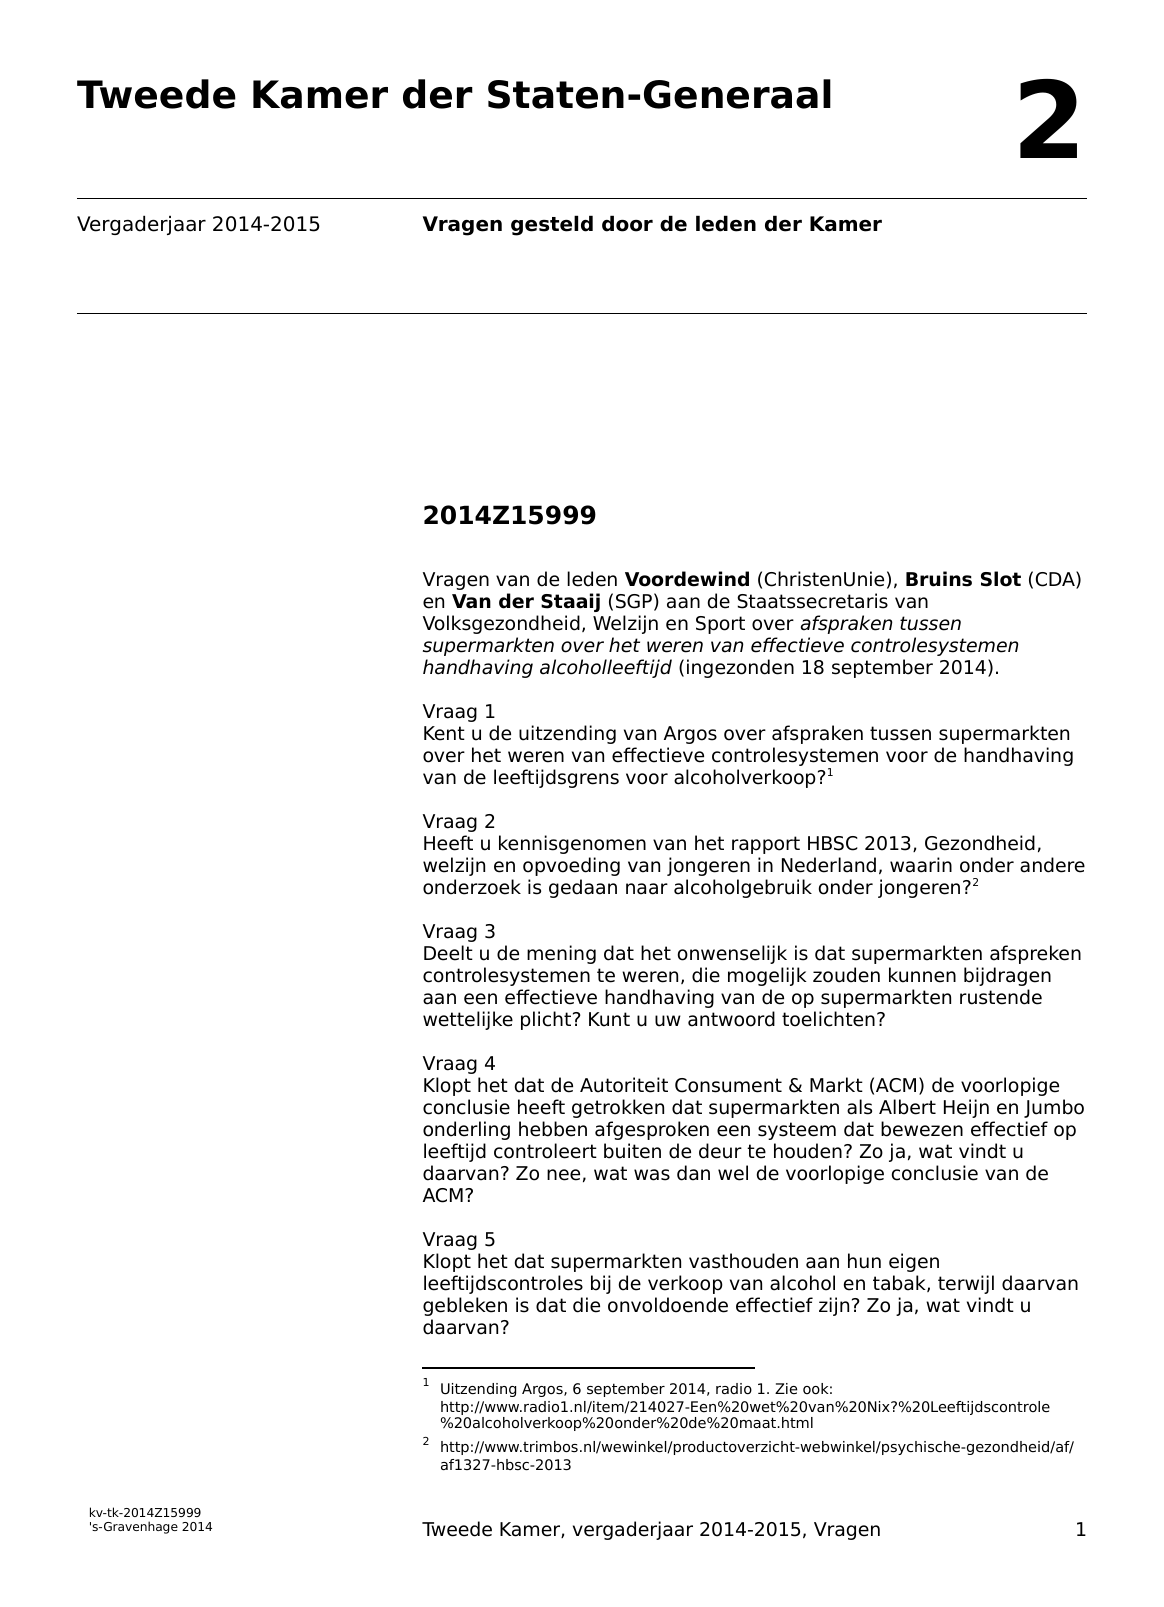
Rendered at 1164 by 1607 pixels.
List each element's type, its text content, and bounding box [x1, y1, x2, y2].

text Klopt het dat de Autoriteit Consument & Markt (ACM) de voorlopige conclusie heeft getrokken dat supermarkten als Albert Heijn en Jumbo onderling hebben afgesproken een systeem dat bewezen effectief op leeftijd controleert buiten de deur te houden? Zo ja, wat vindt u daarvan? Zo nee, wat was dan wel de voorlopige conclusie van de ACM? [422, 1075, 1087, 1207]
text 2014Z15999 [422, 501, 1087, 531]
text Deelt u de mening dat het onwenselijk is dat supermarkten afspreken controlesystemen te weren, die mogelijk zouden kunnen bijdragen aan een effectieve handhaving van de op supermarkten rustende wettelijke plicht? Kunt u uw antwoord toelichten? [422, 943, 1087, 1031]
text Vraag 4 [422, 1053, 1087, 1075]
text http://www.trimbos.nl/wewinkel/productoverzicht-webwinkel/psychische-gezondheid/af/af1327-hbsc-2013 [422, 1435, 1087, 1474]
text Kent u de uitzending van Argos over afspraken tussen supermarkten over het weren van effectieve controlesystemen voor de handhaving van de leeftijdsgrens voor alcoholverkoop? [422, 723, 1087, 789]
text Klopt het dat supermarkten vasthouden aan hun eigen leeftijdscontroles bij de verkoop van alcohol en tabak, terwijl daarvan gebleken is dat die onvoldoende effectief zijn? Zo ja, wat vindt u daarvan? [422, 1251, 1087, 1339]
table_header Tweede Kamer der Staten-Generaal [77, 59, 886, 198]
table_cell Vergaderjaar 2014-2015 [77, 199, 422, 313]
text 's-Gravenhage 2014 [88, 1520, 323, 1534]
text Vraag 5 [422, 1229, 1087, 1251]
text Uitzending Argos, 6 september 2014, radio 1. Zie ook: http://www.radio1.nl/item/214027-Een%20wet%20van%20Nix?%20Leeftijdscontrole%20alcoholverkoop%20onder%20de%20maat.html [422, 1377, 1087, 1432]
text Vraag 3 [422, 921, 1087, 943]
text Vraag 1 [422, 701, 1087, 723]
text Heeft u kennisgenomen van het rapport HBSC 2013, Gezondheid, welzijn en opvoeding van jongeren in Nederland, waarin onder andere onderzoek is gedaan naar alcoholgebruik onder jongeren? [422, 833, 1087, 899]
text Vragen van de leden Voordewind (ChristenUnie), Bruins Slot (CDA) en Van der Staaij (SGP) aan de Staatssecretaris van Volksgezondheid, Welzijn en Sport over afspraken tussen supermarkten over het weren van effectieve controlesystemen handhaving alcoholleeftijd (ingezonden 18 september 2014). [422, 569, 1087, 679]
table_cell Vragen gesteld door de leden der Kamer [422, 199, 1087, 313]
table_header 2 [886, 59, 1087, 198]
text Vraag 2 [422, 811, 1087, 833]
text kv-tk-2014Z15999 [88, 1506, 323, 1520]
